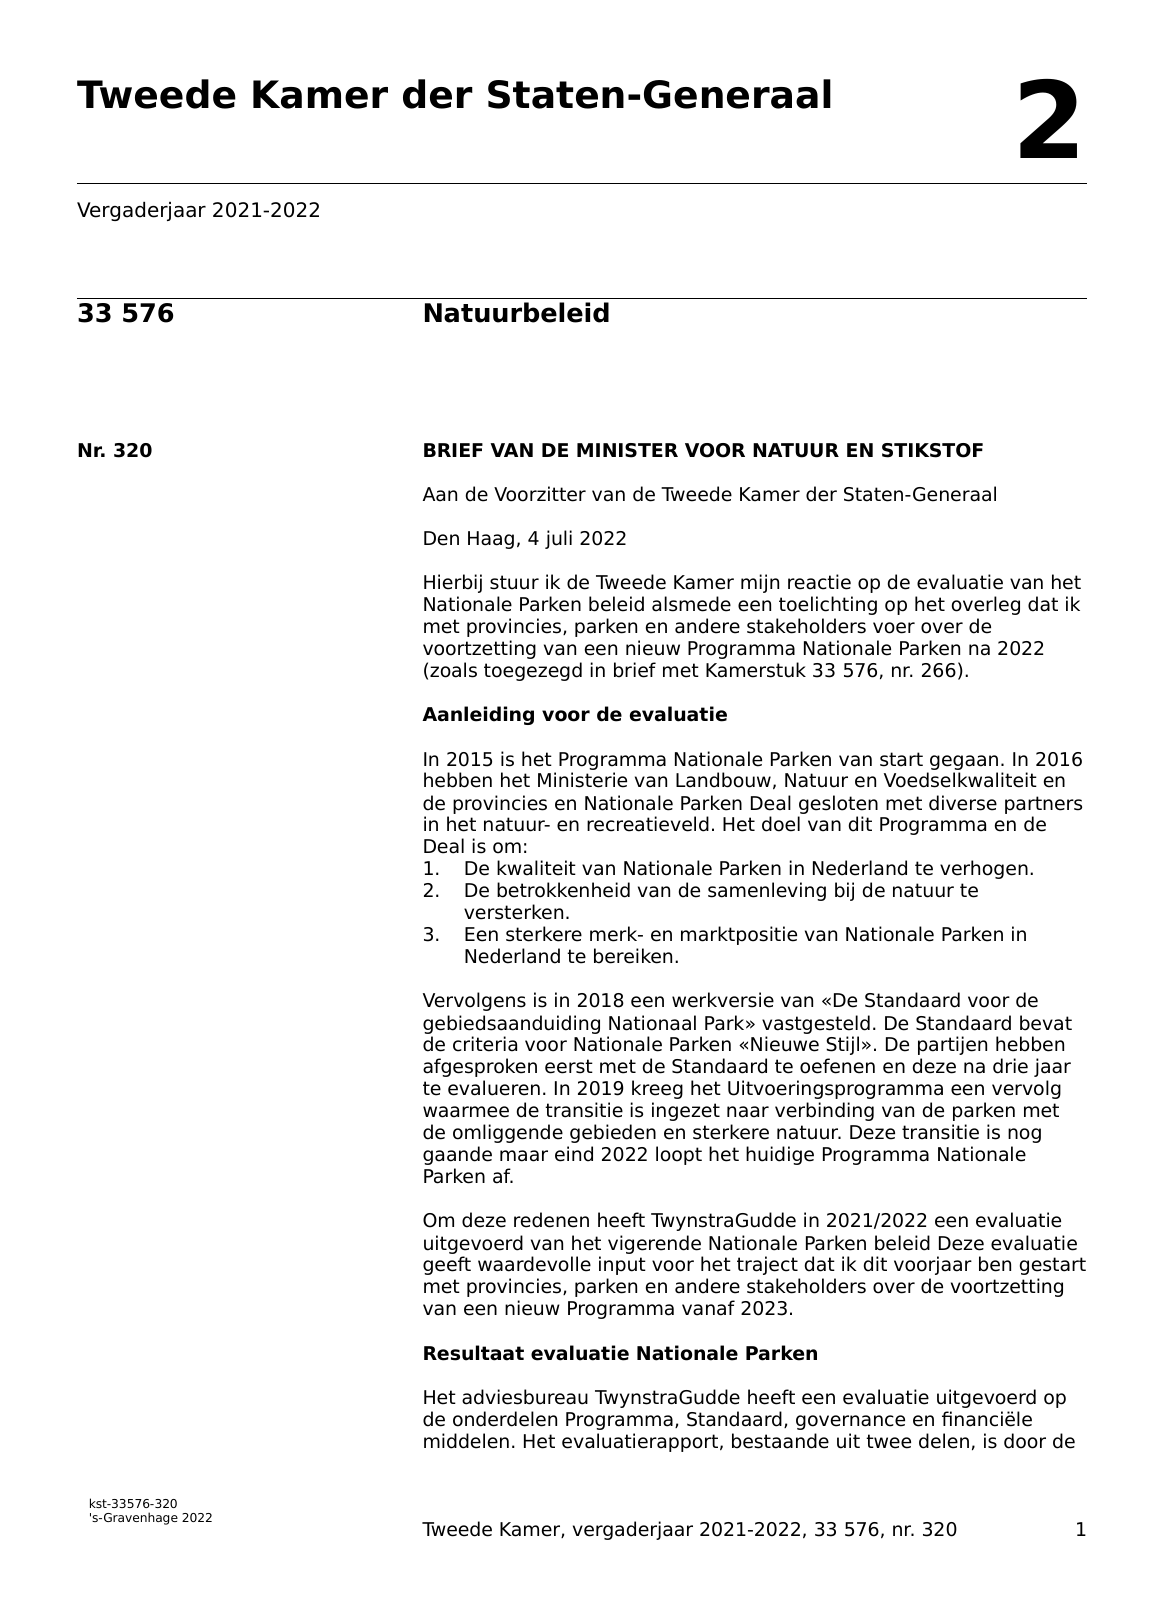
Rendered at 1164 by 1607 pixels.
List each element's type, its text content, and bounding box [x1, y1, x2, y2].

text 's-Gravenhage 2022 [88, 1511, 323, 1525]
subtitle 33 576 Natuurbeleid [77, 299, 1087, 329]
text Het adviesbureau TwynstraGudde heeft een evaluatie uitgevoerd op de onderdelen Programma, Standaard, governance en financiële middelen. Het evaluatierapport, bestaande uit twee delen, is door de [422, 1387, 1087, 1453]
text Aan de Voorzitter van de Tweede Kamer der Staten-Generaal [422, 484, 1087, 506]
table_header Tweede Kamer der Staten-Generaal [77, 59, 886, 183]
table_cell Vergaderjaar 2021-2022 [77, 184, 1087, 298]
text In 2015 is het Programma Nationale Parken van start gegaan. In 2016 hebben het Ministerie van Landbouw, Natuur en Voedselkwaliteit en de provincies en Nationale Parken Deal gesloten met diverse partners in het natuur- en recreatieveld. Het doel van dit Programma en de Deal is om: [422, 748, 1087, 858]
text Hierbij stuur ik de Tweede Kamer mijn reactie op de evaluatie van het Nationale Parken beleid alsmede een toelichting op het overleg dat ik met provincies, parken en andere stakeholders voer over de voortzetting van een nieuw Programma Nationale Parken na 2022 (zoals toegezegd in brief met Kamerstuk 33 576, nr. 266). [422, 572, 1087, 682]
text kst-33576-320 [88, 1497, 323, 1511]
subtitle Nr. 320 BRIEF VAN DE MINISTER VOOR NATUUR EN STIKSTOF [77, 440, 1087, 462]
subtitle Resultaat evaluatie Nationale Parken [422, 1342, 1087, 1364]
table_header 2 [886, 59, 1087, 183]
subtitle Aanleiding voor de evaluatie [422, 704, 1087, 726]
text Vervolgens is in 2018 een werkversie van «De Standaard voor de gebiedsaanduiding Nationaal Park» vastgesteld. De Standaard bevat de criteria voor Nationale Parken «Nieuwe Stijl». De partijen hebben afgesproken eerst met de Standaard te oefenen en deze na drie jaar te evalueren. In 2019 kreeg het Uitvoeringsprogramma een vervolg waarmee de transitie is ingezet naar verbinding van de parken met de omliggende gebieden en sterkere natuur. Deze transitie is nog gaande maar eind 2022 loopt het huidige Programma Nationale Parken af. [422, 990, 1087, 1188]
text 3. Een sterkere merk- en marktpositie van Nationale Parken in Nederland te bereiken. [422, 924, 1087, 968]
text 1. De kwaliteit van Nationale Parken in Nederland te verhogen. [422, 858, 1087, 880]
text Om deze redenen heeft TwynstraGudde in 2021/2022 een evaluatie uitgevoerd van het vigerende Nationale Parken beleid Deze evaluatie geeft waardevolle input voor het traject dat ik dit voorjaar ben gestart met provincies, parken en andere stakeholders over de voortzetting van een nieuw Programma vanaf 2023. [422, 1210, 1087, 1320]
text Den Haag, 4 juli 2022 [422, 528, 1087, 550]
text 2. De betrokkenheid van de samenleving bij de natuur te versterken. [422, 880, 1087, 924]
